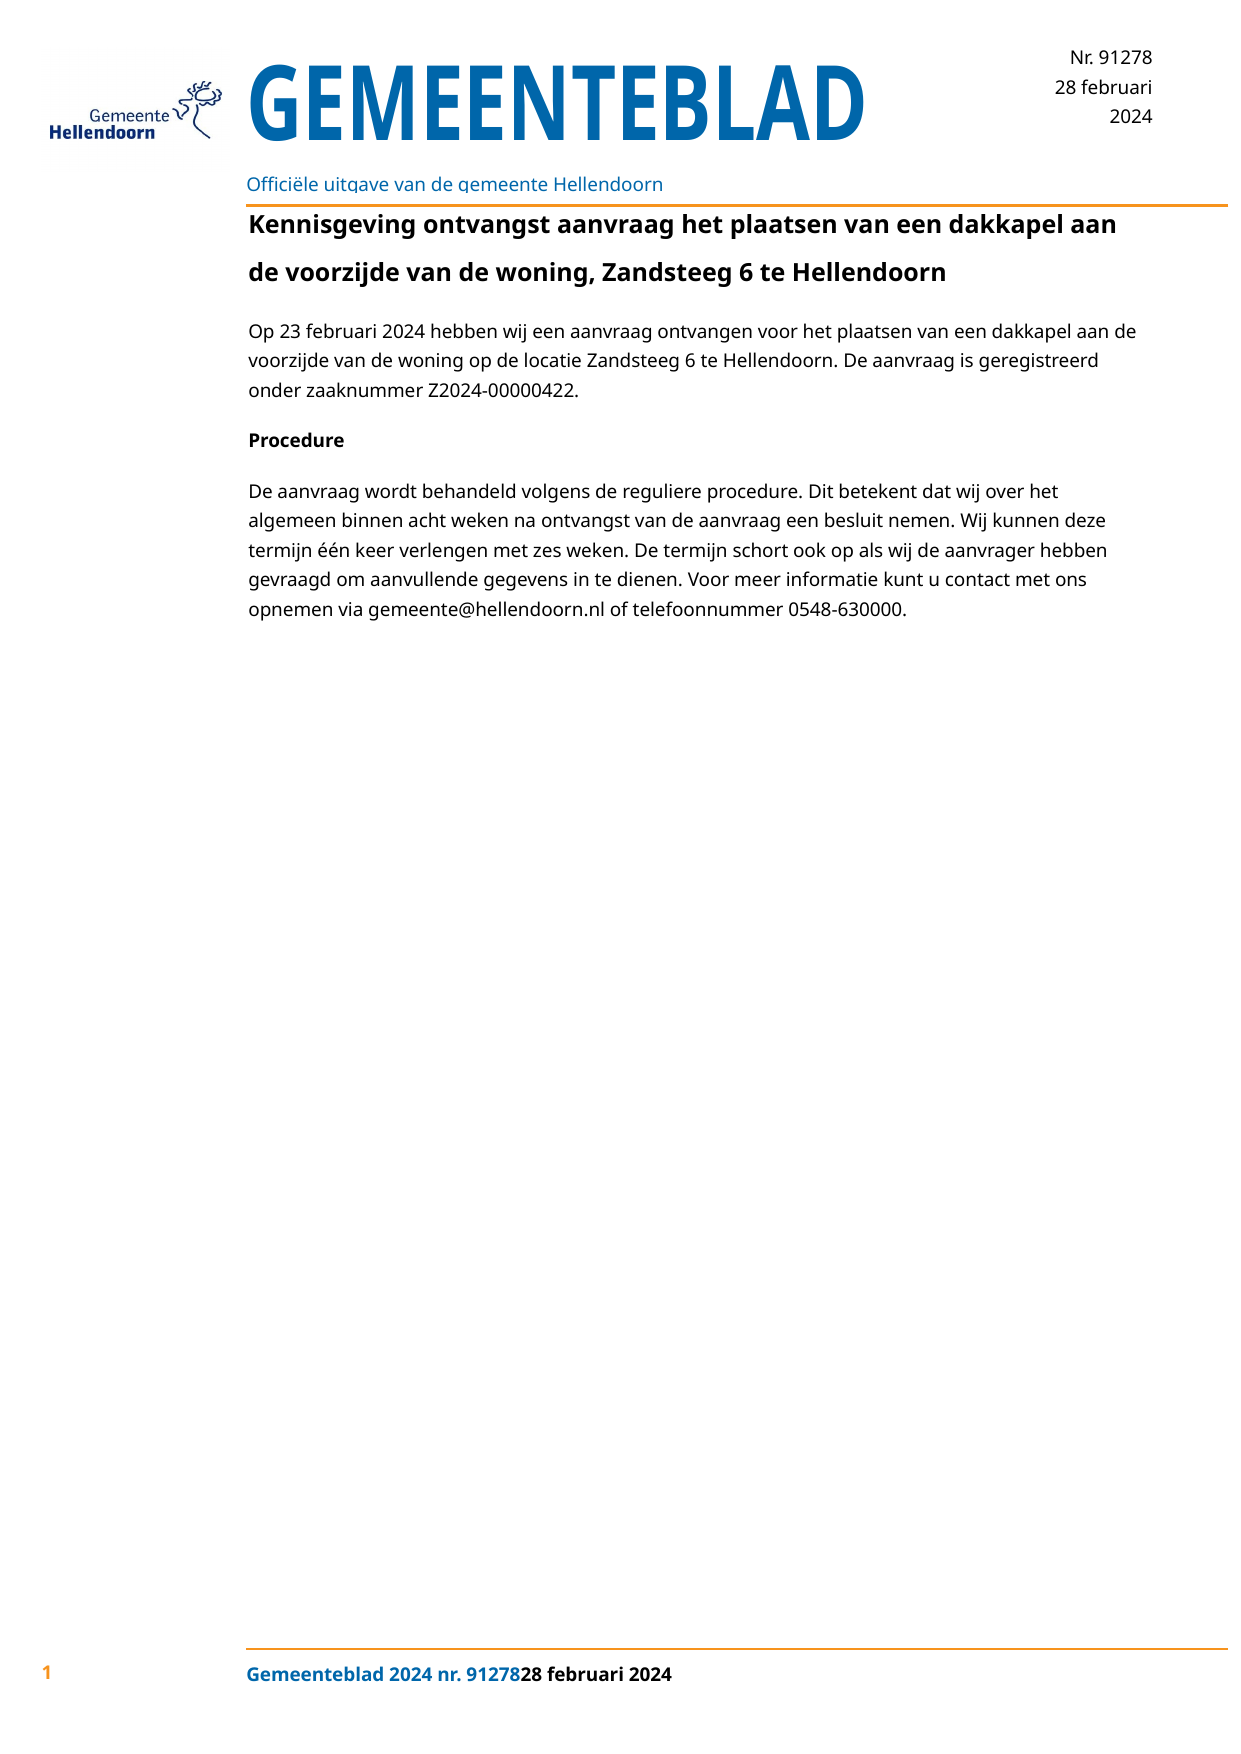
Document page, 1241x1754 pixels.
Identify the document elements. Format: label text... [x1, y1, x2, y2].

picture [41, 47, 231, 172]
text Op 23 februari 2024 hebben wij een aanvraag ontvangen voor het plaatsen van een dakkapel aan de voorzijde van de woning op de locatie Zandsteeg 6 te Hellendoorn. De aanvraag is geregistreerd onder zaaknummer Z2024-00000422. [248, 318, 1152, 403]
text Kennisgeving ontvangst aanvraag het plaatsen van een dakkapel aan de voorzijde van de woning, Zandsteeg 6 te Hellendoorn [248, 207, 1152, 288]
text Procedure [248, 427, 1152, 453]
text De aanvraag wordt behandeld volgens de reguliere procedure. Dit betekent dat wij over het algemeen binnen acht weken na ontvangst van de aanvraag een besluit nemen. Wij kunnen deze termijn één keer verlengen met zes weken. De termijn schort ook op als wij de aanvrager hebben gevraagd om aanvullende gegevens in te dienen. Voor meer informatie kunt u contact met ons opnemen via gemeente@hellendoorn.nl of telefoonnummer 0548-630000. [248, 478, 1152, 622]
